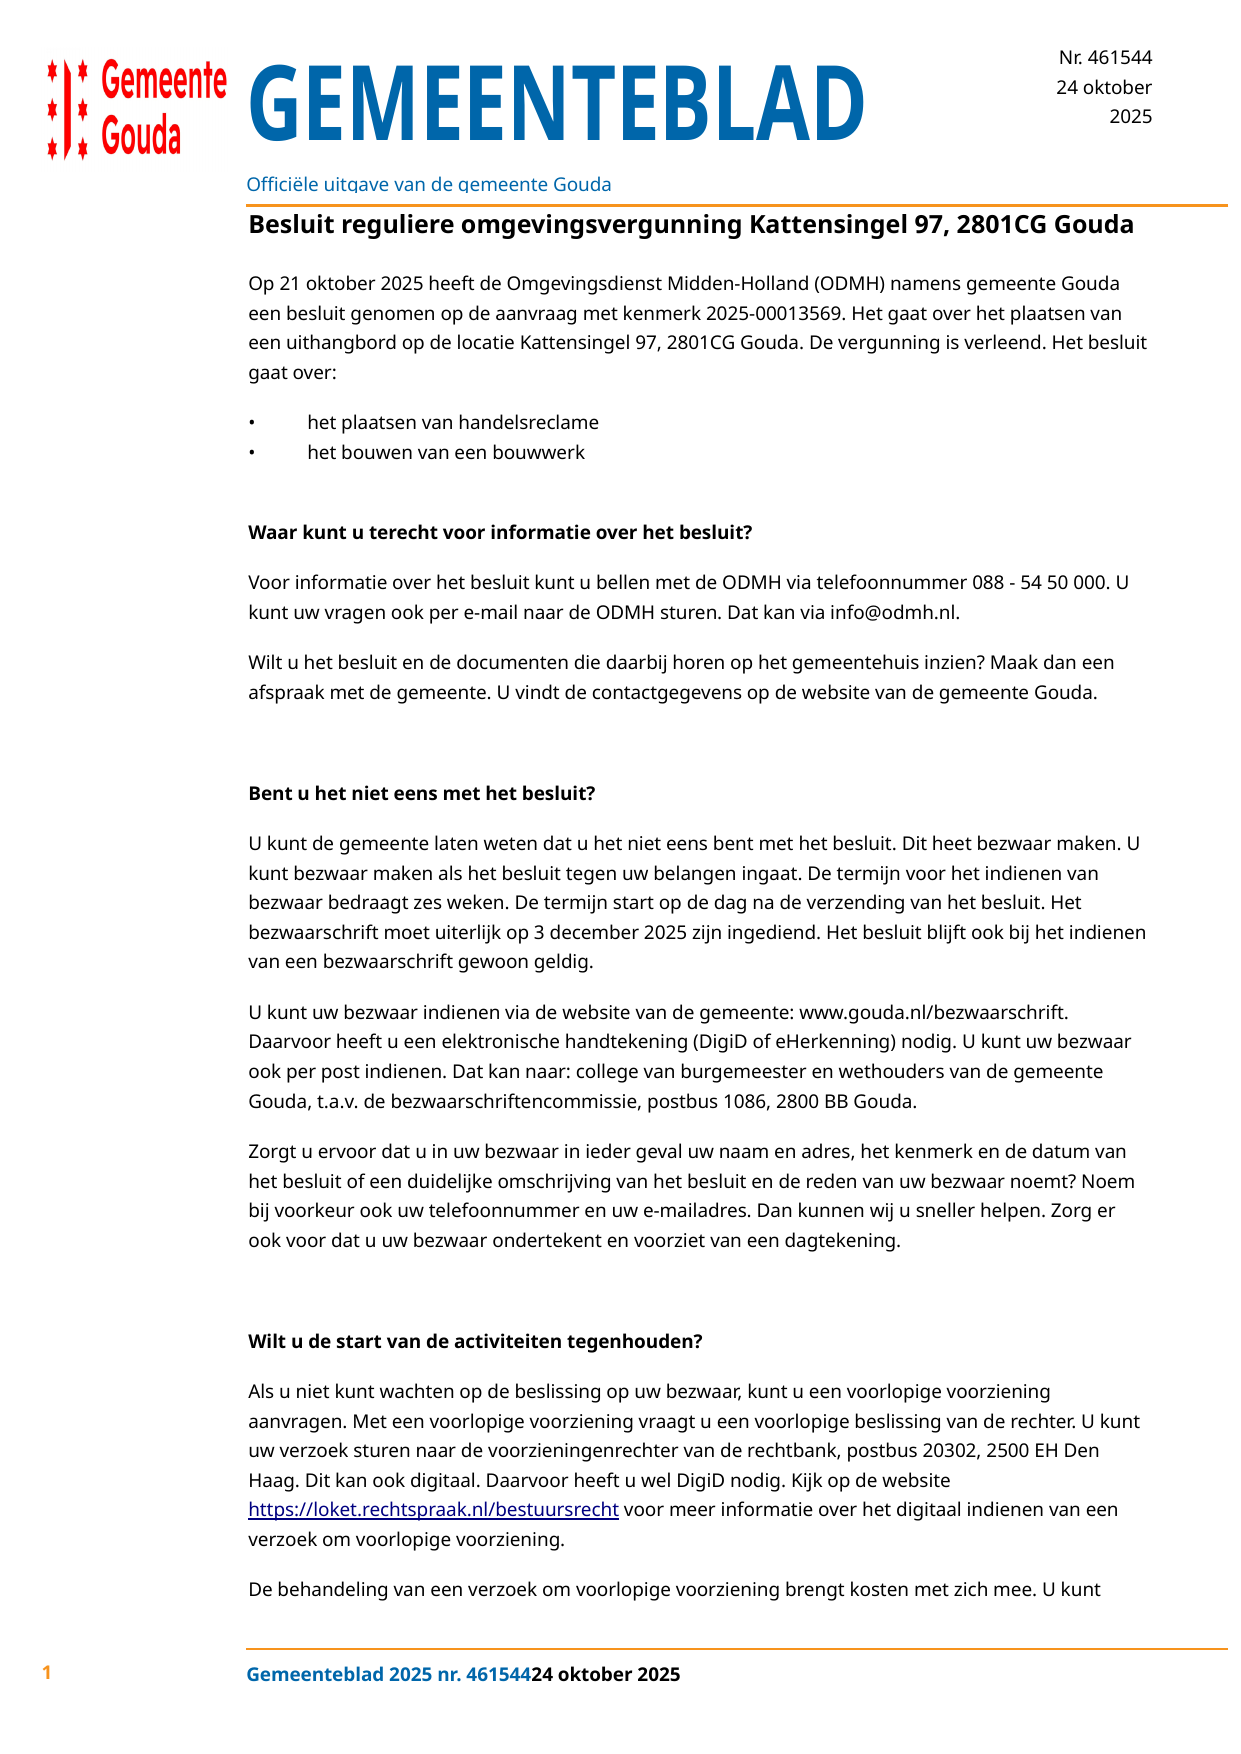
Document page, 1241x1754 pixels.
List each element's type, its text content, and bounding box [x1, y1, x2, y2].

text Besluit reguliere omgevingsvergunning Kattensingel 97, 2801CG Gouda [248, 207, 1152, 241]
text Voor informatie over het besluit kunt u bellen met de ODMH via telefoonnummer 088 - 54 50 000. U kunt uw vragen ook per e-mail naar de ODMH sturen. Dat kan via info@odmh.nl. [248, 569, 1152, 625]
text U kunt uw bezwaar indienen via de website van de gemeente: www.gouda.nl/bezwaarschrift. Daarvoor heeft u een elektronische handtekening (DigiD of eHerkenning) nodig. U kunt uw bezwaar ook per post indienen. Dat kan naar: college van burgemeester en wethouders van de gemeente Gouda, t.a.v. de bezwaarschriftencommissie, postbus 1086, 2800 BB Gouda. [248, 999, 1152, 1113]
text Waar kunt u terecht voor informatie over het besluit? [248, 519, 1152, 545]
text Zorgt u ervoor dat u in uw bezwaar in ieder geval uw naam en adres, het kenmerk en de datum van het besluit of een duidelijke omschrijving van het besluit en de reden van uw bezwaar noemt? Noem bij voorkeur ook uw telefoonnummer en uw e-mailadres. Dan kunnen wij u sneller helpen. Zorg er ook voor dat u uw bezwaar ondertekent en voorziet van een dagtekening. [248, 1138, 1152, 1253]
list het bouwen van een bouwwerk [248, 439, 1152, 465]
text Op 21 oktober 2025 heeft de Omgevingsdienst Midden-Holland (ODMH) namens gemeente Gouda een besluit genomen op de aanvraag met kenmerk 2025-00013569. Het gaat over het plaatsen van een uithangbord op de locatie Kattensingel 97, 2801CG Gouda. De vergunning is verleend. Het besluit gaat over: [248, 270, 1152, 385]
text De behandeling van een verzoek om voorlopige voorziening brengt kosten met zich mee. U kunt [248, 1577, 1152, 1602]
picture [41, 47, 231, 172]
text Wilt u de start van de activiteiten tegenhouden? [248, 1328, 1152, 1353]
text Wilt u het besluit en de documenten die daarbij horen op het gemeentehuis inzien? Maak dan een afspraak met de gemeente. U vindt de contactgegevens op de website van de gemeente Gouda. [248, 649, 1152, 705]
text Als u niet kunt wachten op de beslissing op uw bezwaar, kunt u een voorlopige voorziening aanvragen. Met een voorlopige voorziening vraagt u een voorlopige beslissing van de rechter. U kunt uw verzoek sturen naar de voorzieningenrechter van de rechtbank, postbus 20302, 2500 EH Den Haag. Dit kan ook digitaal. Daarvoor heeft u wel DigiD nodig. Kijk op de website https://loket.rechtspraak.nl/bestuursrecht voor meer informatie over het digitaal indienen van een verzoek om voorlopige voorziening. [248, 1378, 1152, 1552]
list het plaatsen van handelsreclame [248, 409, 1152, 435]
text Bent u het niet eens met het besluit? [248, 780, 1152, 806]
text U kunt de gemeente laten weten dat u het niet eens bent met het besluit. Dit heet bezwaar maken. U kunt bezwaar maken als het besluit tegen uw belangen ingaat. De termijn voor het indienen van bezwaar bedraagt zes weken. De termijn start op de dag na de verzending van het besluit. Het bezwaarschrift moet uiterlijk op 3 december 2025 zijn ingediend. Het besluit blijft ook bij het indienen van een bezwaarschrift gewoon geldig. [248, 830, 1152, 974]
